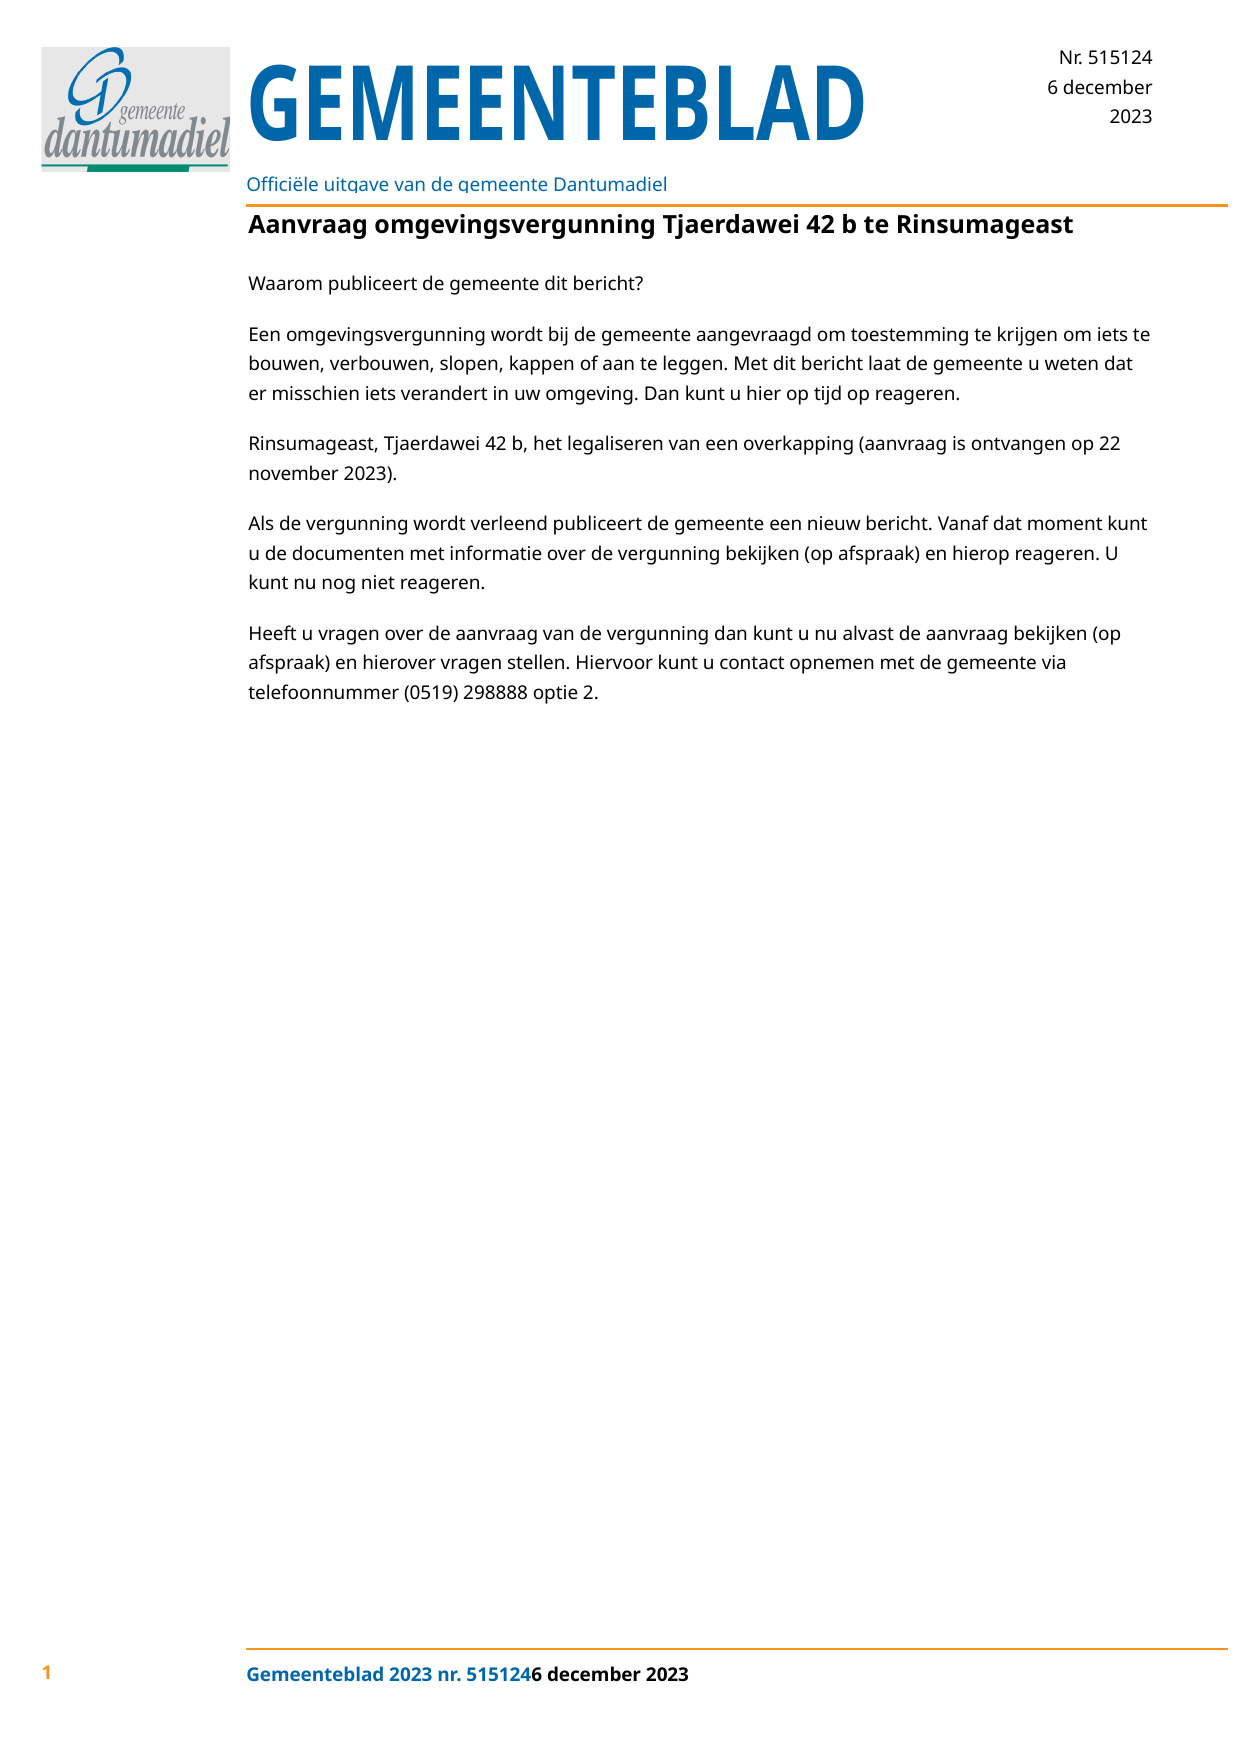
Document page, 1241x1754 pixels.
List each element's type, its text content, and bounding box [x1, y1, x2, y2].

text Een omgevingsvergunning wordt bij de gemeente aangevraagd om toestemming te krijgen om iets te bouwen, verbouwen, slopen, kappen of aan te leggen. Met dit bericht laat de gemeente u weten dat er misschien iets verandert in uw omgeving. Dan kunt u hier op tijd op reageren. [248, 321, 1152, 406]
text Aanvraag omgevingsvergunning Tjaerdawei 42 b te Rinsumageast [248, 207, 1152, 241]
text Waarom publiceert de gemeente dit bericht? [248, 270, 1152, 296]
picture [41, 47, 231, 172]
text Als de vergunning wordt verleend publiceert de gemeente een nieuw bericht. Vanaf dat moment kunt u de documenten met informatie over de vergunning bekijken (op afspraak) en hierop reageren. U kunt nu nog niet reageren. [248, 510, 1152, 595]
text Rinsumageast, Tjaerdawei 42 b, het legaliseren van een overkapping (aanvraag is ontvangen op 22 november 2023). [248, 430, 1152, 486]
text Heeft u vragen over de aanvraag van de vergunning dan kunt u nu alvast de aanvraag bekijken (op afspraak) en hierover vragen stellen. Hiervoor kunt u contact opnemen met de gemeente via telefoonnummer (0519) 298888 optie 2. [248, 620, 1152, 705]
